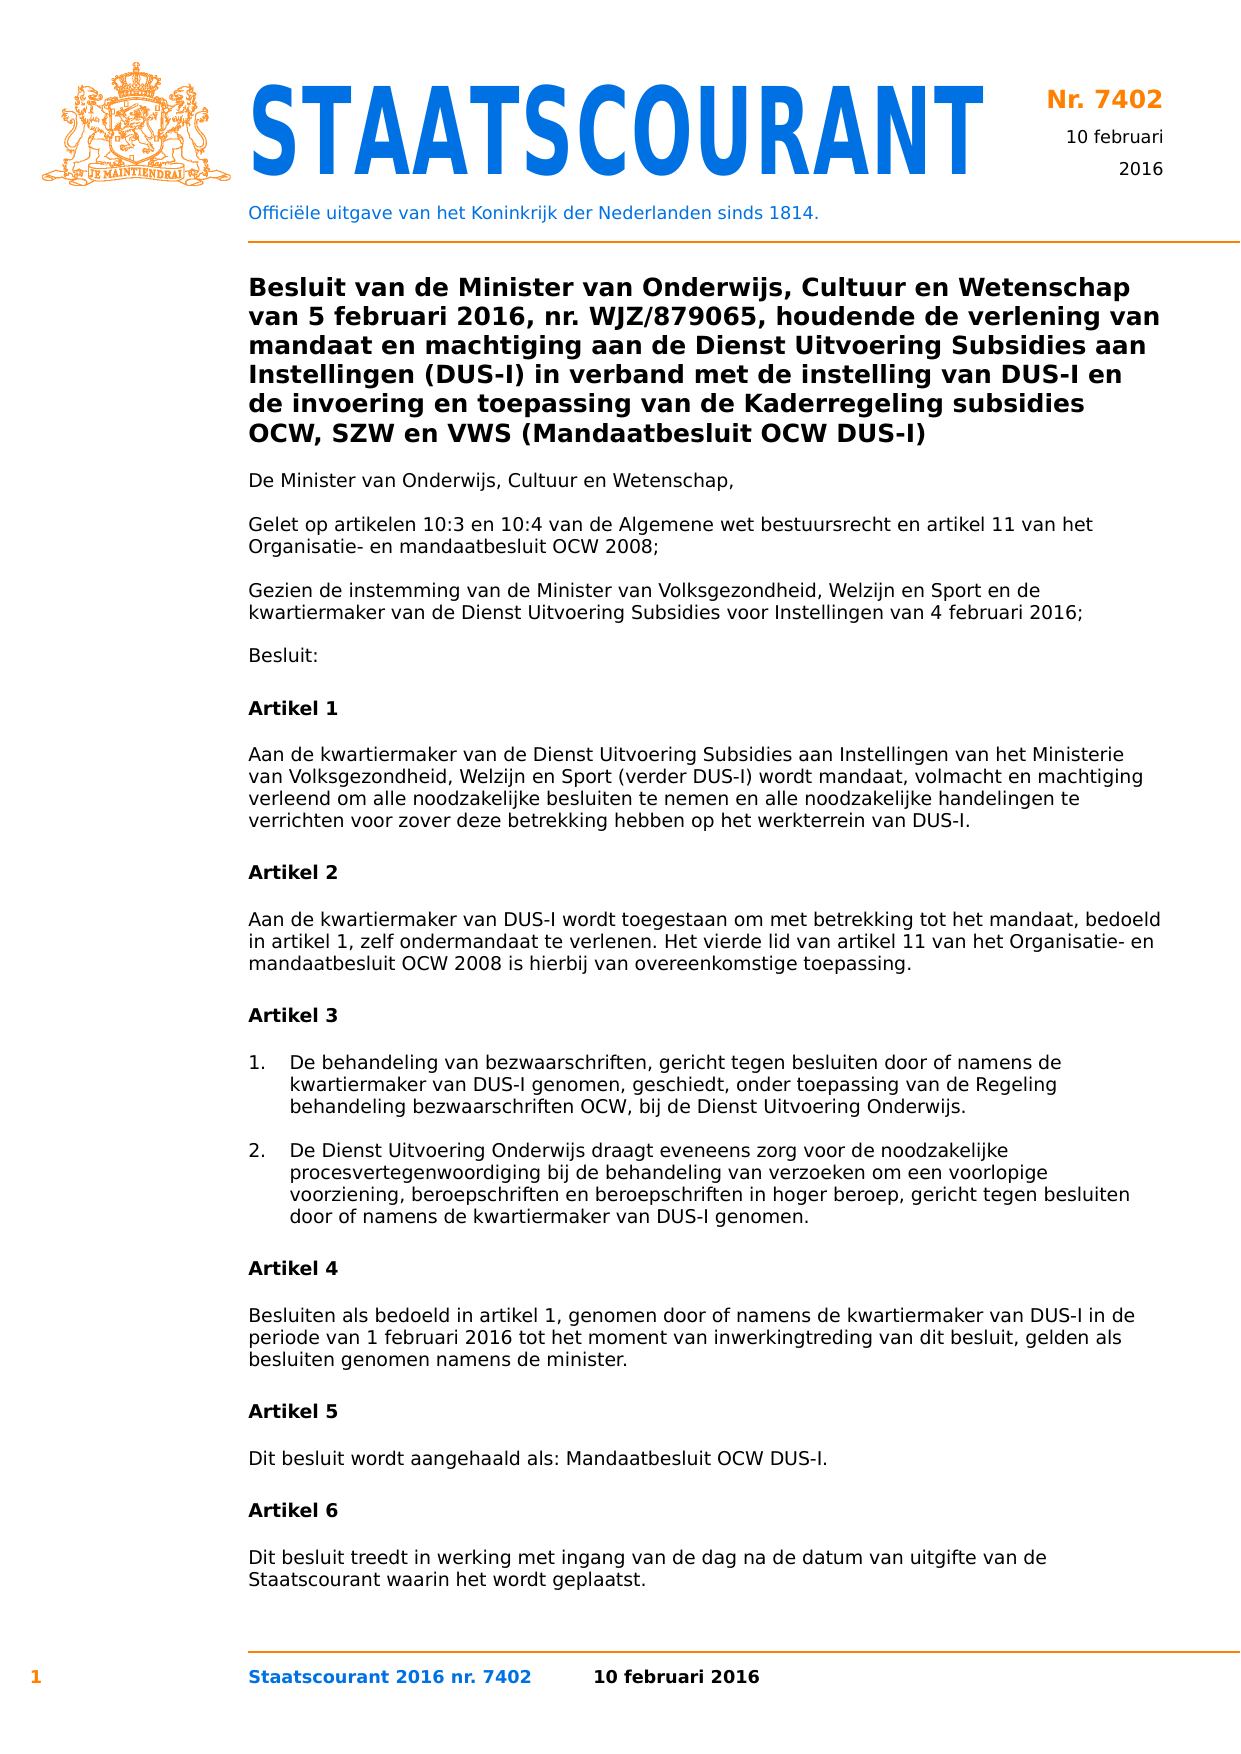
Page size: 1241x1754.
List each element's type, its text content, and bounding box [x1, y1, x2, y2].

subtitle Besluit van de Minister van Onderwijs, Cultuur en Wetenschap van 5 februari 2016, nr. WJZ/879065, houdende de verlening van mandaat en machtiging aan de Dienst Uitvoering Subsidies aan Instellingen (DUS-I) in verband met de instelling van DUS-I en de invoering en toepassing van de Kaderregeling subsidies OCW, SZW en VWS (Mandaatbesluit OCW DUS-I) [248, 273, 1163, 448]
text Besluiten als bedoeld in artikel 1, genomen door of namens de kwartiermaker van DUS-I in de periode van 1 februari 2016 tot het moment van inwerkingtreding van dit besluit, gelden als besluiten genomen namens de minister. [248, 1305, 1163, 1371]
table_header STAATSCOURANT [248, 62, 998, 203]
subtitle Artikel 6 [248, 1500, 1163, 1522]
table_cell Officiële uitgave van het Koninkrijk der Nederlanden sinds 1814. [248, 203, 1240, 241]
subtitle Artikel 3 [248, 1005, 1163, 1027]
text 2. De Dienst Uitvoering Onderwijs draagt eveneens zorg voor de noodzakelijke procesvertegenwoordiging bij de behandeling van verzoeken om een voorlopige voorziening, beroepschriften en beroepschriften in hoger beroep, gericht tegen besluiten door of namens de kwartiermaker van DUS-I genomen. [248, 1140, 1163, 1228]
subtitle Artikel 5 [248, 1401, 1163, 1423]
text Aan de kwartiermaker van DUS-I wordt toegestaan om met betrekking tot het mandaat, bedoeld in artikel 1, zelf ondermandaat te verlenen. Het vierde lid van artikel 11 van het Organisatie- en mandaatbesluit OCW 2008 is hierbij van overeenkomstige toepassing. [248, 909, 1163, 975]
subtitle Artikel 1 [248, 697, 1163, 719]
table_header [25, 62, 248, 241]
table_cell 10 februari [998, 121, 1240, 153]
text Gelet op artikelen 10:3 en 10:4 van de Algemene wet bestuursrecht en artikel 11 van het Organisatie- en mandaatbesluit OCW 2008; [248, 514, 1163, 558]
text Aan de kwartiermaker van de Dienst Uitvoering Subsidies aan Instellingen van het Ministerie van Volksgezondheid, Welzijn en Sport (verder DUS-I) wordt mandaat, volmacht en machtiging verleend om alle noodzakelijke besluiten te nemen en alle noodzakelijke handelingen te verrichten voor zover deze betrekking hebben op het werkterrein van DUS-I. [248, 744, 1163, 832]
text Gezien de instemming van de Minister van Volksgezondheid, Welzijn en Sport en de kwartiermaker van de Dienst Uitvoering Subsidies voor Instellingen van 4 februari 2016; [248, 579, 1163, 623]
text Besluit: [248, 645, 1163, 667]
text Dit besluit treedt in werking met ingang van de dag na de datum van uitgifte van de Staatscourant waarin het wordt geplaatst. [248, 1547, 1163, 1591]
subtitle Artikel 2 [248, 862, 1163, 884]
table_header Nr. 7402 [998, 62, 1240, 121]
picture [41, 62, 231, 186]
text De Minister van Onderwijs, Cultuur en Wetenschap, [248, 470, 1163, 492]
table_cell 2016 [998, 153, 1240, 203]
text 1. De behandeling van bezwaarschriften, gericht tegen besluiten door of namens de kwartiermaker van DUS-I genomen, geschiedt, onder toepassing van de Regeling behandeling bezwaarschriften OCW, bij de Dienst Uitvoering Onderwijs. [248, 1052, 1163, 1118]
text Dit besluit wordt aangehaald als: Mandaatbesluit OCW DUS-I. [248, 1448, 1163, 1470]
subtitle Artikel 4 [248, 1258, 1163, 1280]
